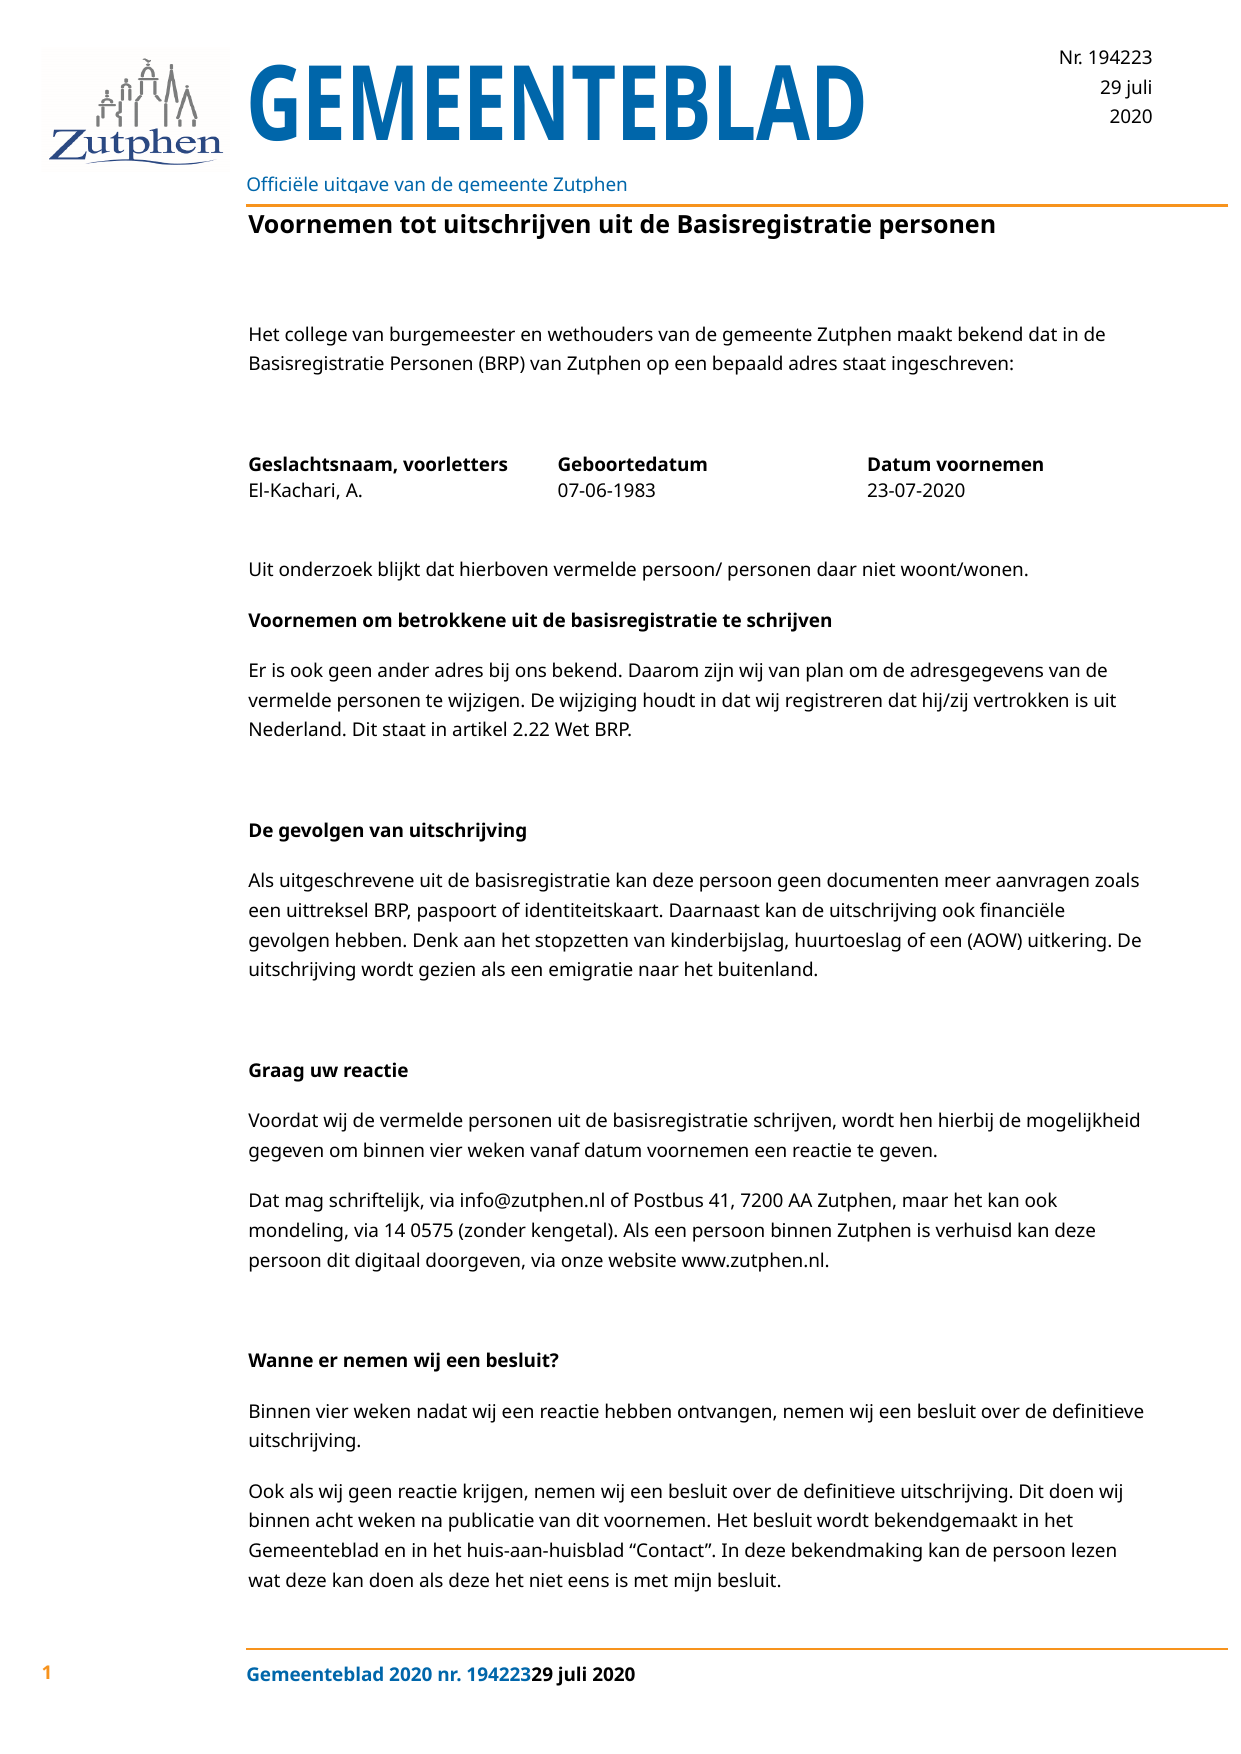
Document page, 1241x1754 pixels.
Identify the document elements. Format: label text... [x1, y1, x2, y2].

picture [41, 47, 231, 172]
text Dat mag schriftelijk, via info@zutphen.nl of Postbus 41, 7200 AA Zutphen, maar het kan ook mondeling, via 14 0575 (zonder kengetal). Als een persoon binnen Zutphen is verhuisd kan deze persoon dit digitaal doorgeven, via onze website www.zutphen.nl. [248, 1188, 1152, 1272]
table_header Geboortedatum [558, 451, 867, 477]
text Voornemen tot uitschrijven uit de Basisregistratie personen [248, 207, 1152, 241]
table_header Geslachtsnaam, voorletters [248, 451, 557, 477]
text Voornemen om betrokkene uit de basisregistratie te schrijven [248, 607, 1152, 632]
text Graag uw reactie [248, 1057, 1152, 1083]
text Er is ook geen ander adres bij ons bekend. Daarom zijn wij van plan om de adresgegevens van de vermelde personen te wijzigen. De wijziging houdt in dat wij registreren dat hij/zij vertrokken is uit Nederland. Dit staat in artikel 2.22 Wet BRP. [248, 657, 1152, 742]
text Het college van burgemeester en wethouders van de gemeente Zutphen maakt bekend dat in de Basisregistratie Personen (BRP) van Zutphen op een bepaald adres staat ingeschreven: [248, 321, 1152, 376]
text Voordat wij de vermelde personen uit de basisregistratie schrijven, wordt hen hierbij de mogelijkheid gegeven om binnen vier weken vanaf datum voornemen een reactie te geven. [248, 1108, 1152, 1163]
table_cell El-Kachari, A. [248, 477, 557, 503]
text Als uitgeschrevene uit de basisregistratie kan deze persoon geen documenten meer aanvragen zoals een uittreksel BRP, paspoort of identiteitskaart. Daarnaast kan de uitschrijving ook financiële gevolgen hebben. Denk aan het stopzetten van kinderbijslag, huurtoeslag of een (AOW) uitkering. De uitschrijving wordt gezien als een emigratie naar het buitenland. [248, 868, 1152, 982]
table_cell 07-06-1983 [558, 477, 867, 503]
text Uit onderzoek blijkt dat hierboven vermelde persoon/ personen daar niet woont/wonen. [248, 556, 1152, 582]
table_header Datum voornemen [867, 451, 1152, 477]
text Binnen vier weken nadat wij een reactie hebben ontvangen, nemen wij een besluit over de definitieve uitschrijving. [248, 1398, 1152, 1453]
text De gevolgen van uitschrijving [248, 817, 1152, 843]
text Wanne er nemen wij een besluit? [248, 1348, 1152, 1373]
table_cell 23-07-2020 [867, 477, 1152, 503]
text Ook als wij geen reactie krijgen, nemen wij een besluit over de definitieve uitschrijving. Dit doen wij binnen acht weken na publicatie van dit voornemen. Het besluit wordt bekendgemaakt in het Gemeenteblad en in het huis-aan-huisblad “Contact”. In deze bekendmaking kan de persoon lezen wat deze kan doen als deze het niet eens is met mijn besluit. [248, 1478, 1152, 1592]
